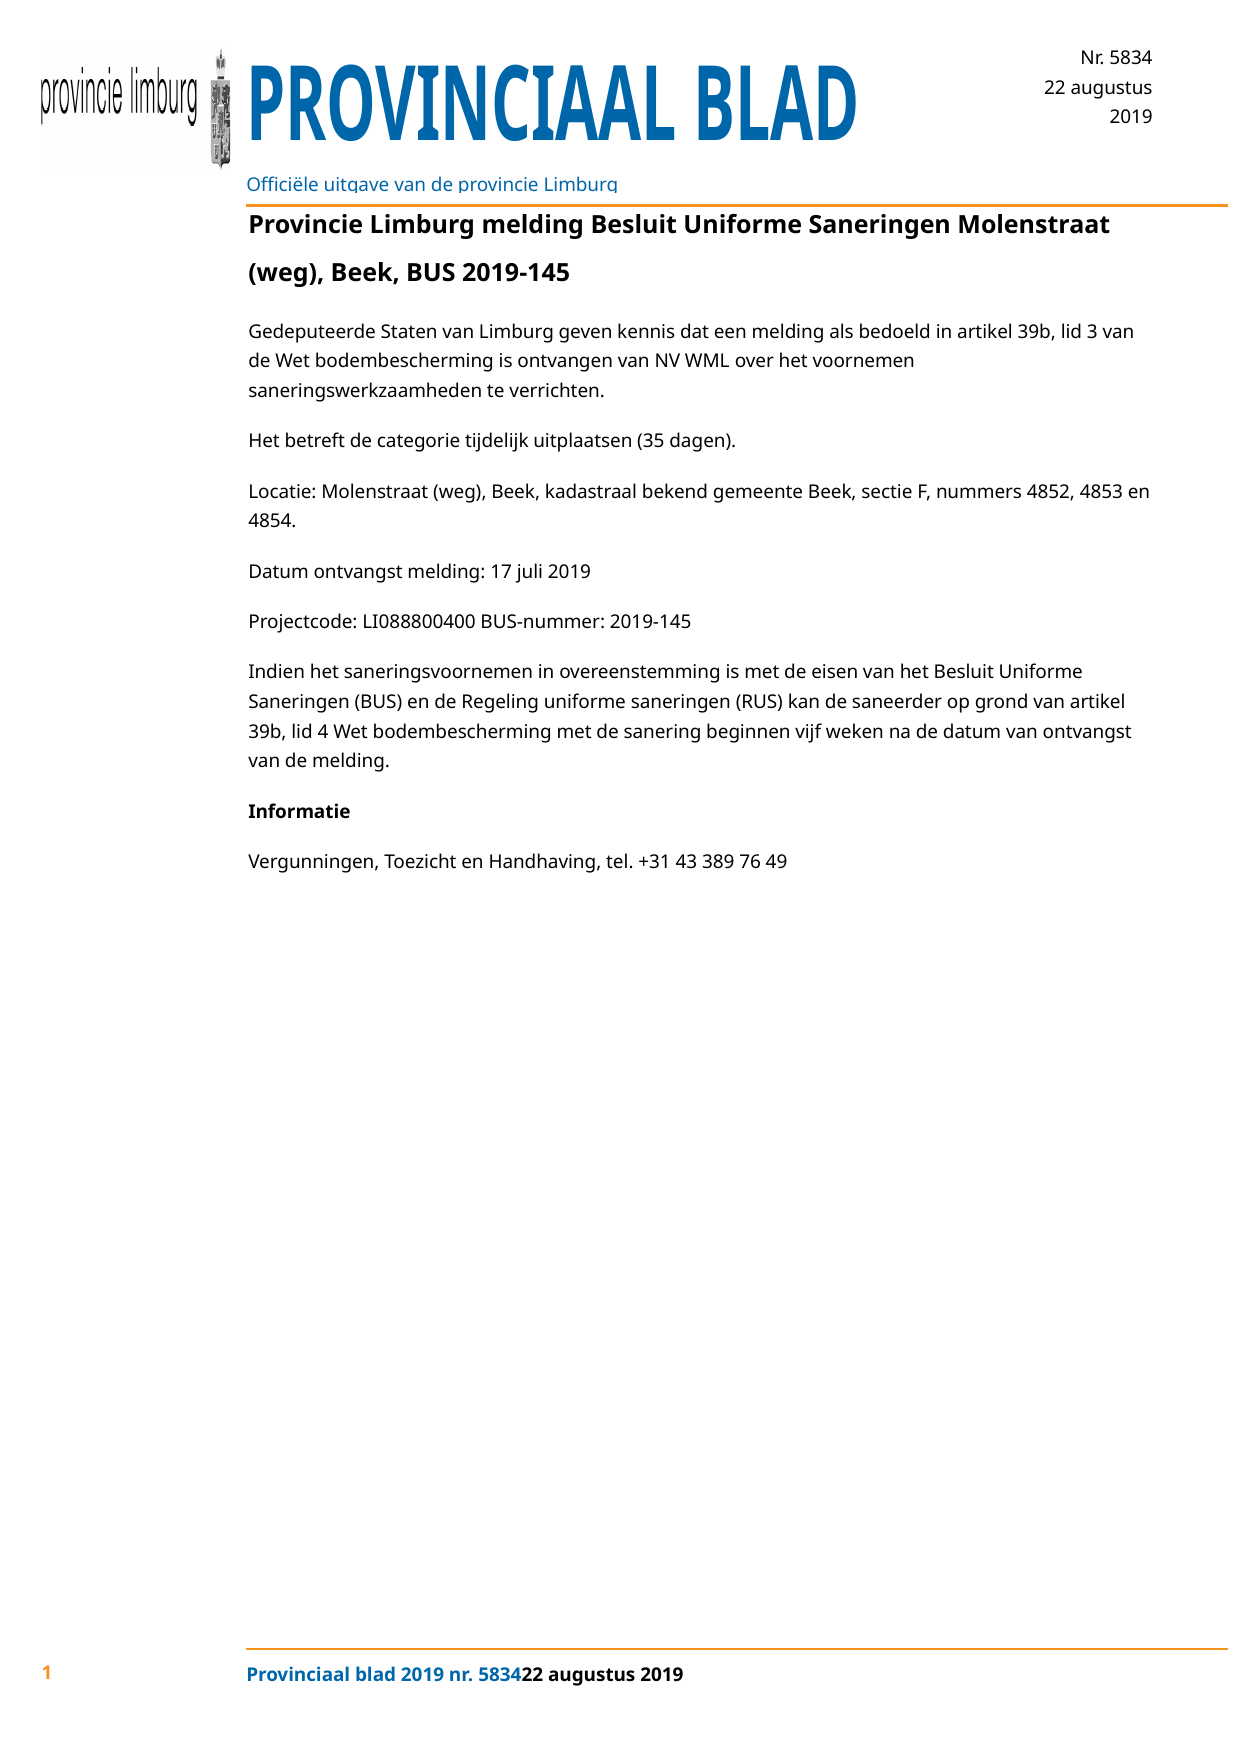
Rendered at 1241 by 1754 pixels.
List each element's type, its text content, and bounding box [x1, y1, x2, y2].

text Gedeputeerde Staten van Limburg geven kennis dat een melding als bedoeld in artikel 39b, lid 3 van de Wet bodembescherming is ontvangen van NV WML over het voornemen saneringswerkzaamheden te verrichten. [248, 318, 1152, 403]
text Informatie [248, 798, 1152, 824]
text Locatie: Molenstraat (weg), Beek, kadastraal bekend gemeente Beek, sectie F, nummers 4852, 4853 en 4854. [248, 478, 1152, 533]
text Provincie Limburg melding Besluit Uniforme Saneringen Molenstraat (weg), Beek, BUS 2019-145 [248, 207, 1152, 288]
text Het betreft de categorie tijdelijk uitplaatsen (35 dagen). [248, 427, 1152, 453]
text Projectcode: LI088800400 BUS-nummer: 2019-145 [248, 608, 1152, 634]
text Indien het saneringsvoornemen in overeenstemming is met de eisen van het Besluit Uniforme Saneringen (BUS) en de Regeling uniforme saneringen (RUS) kan de saneerder op grond van artikel 39b, lid 4 Wet bodembescherming met de sanering beginnen vijf weken na de datum van ontvangst van de melding. [248, 659, 1152, 773]
picture [41, 47, 231, 172]
text Vergunningen, Toezicht en Handhaving, tel. +31 43 389 76 49 [248, 848, 1152, 874]
text Datum ontvangst melding: 17 juli 2019 [248, 558, 1152, 584]
